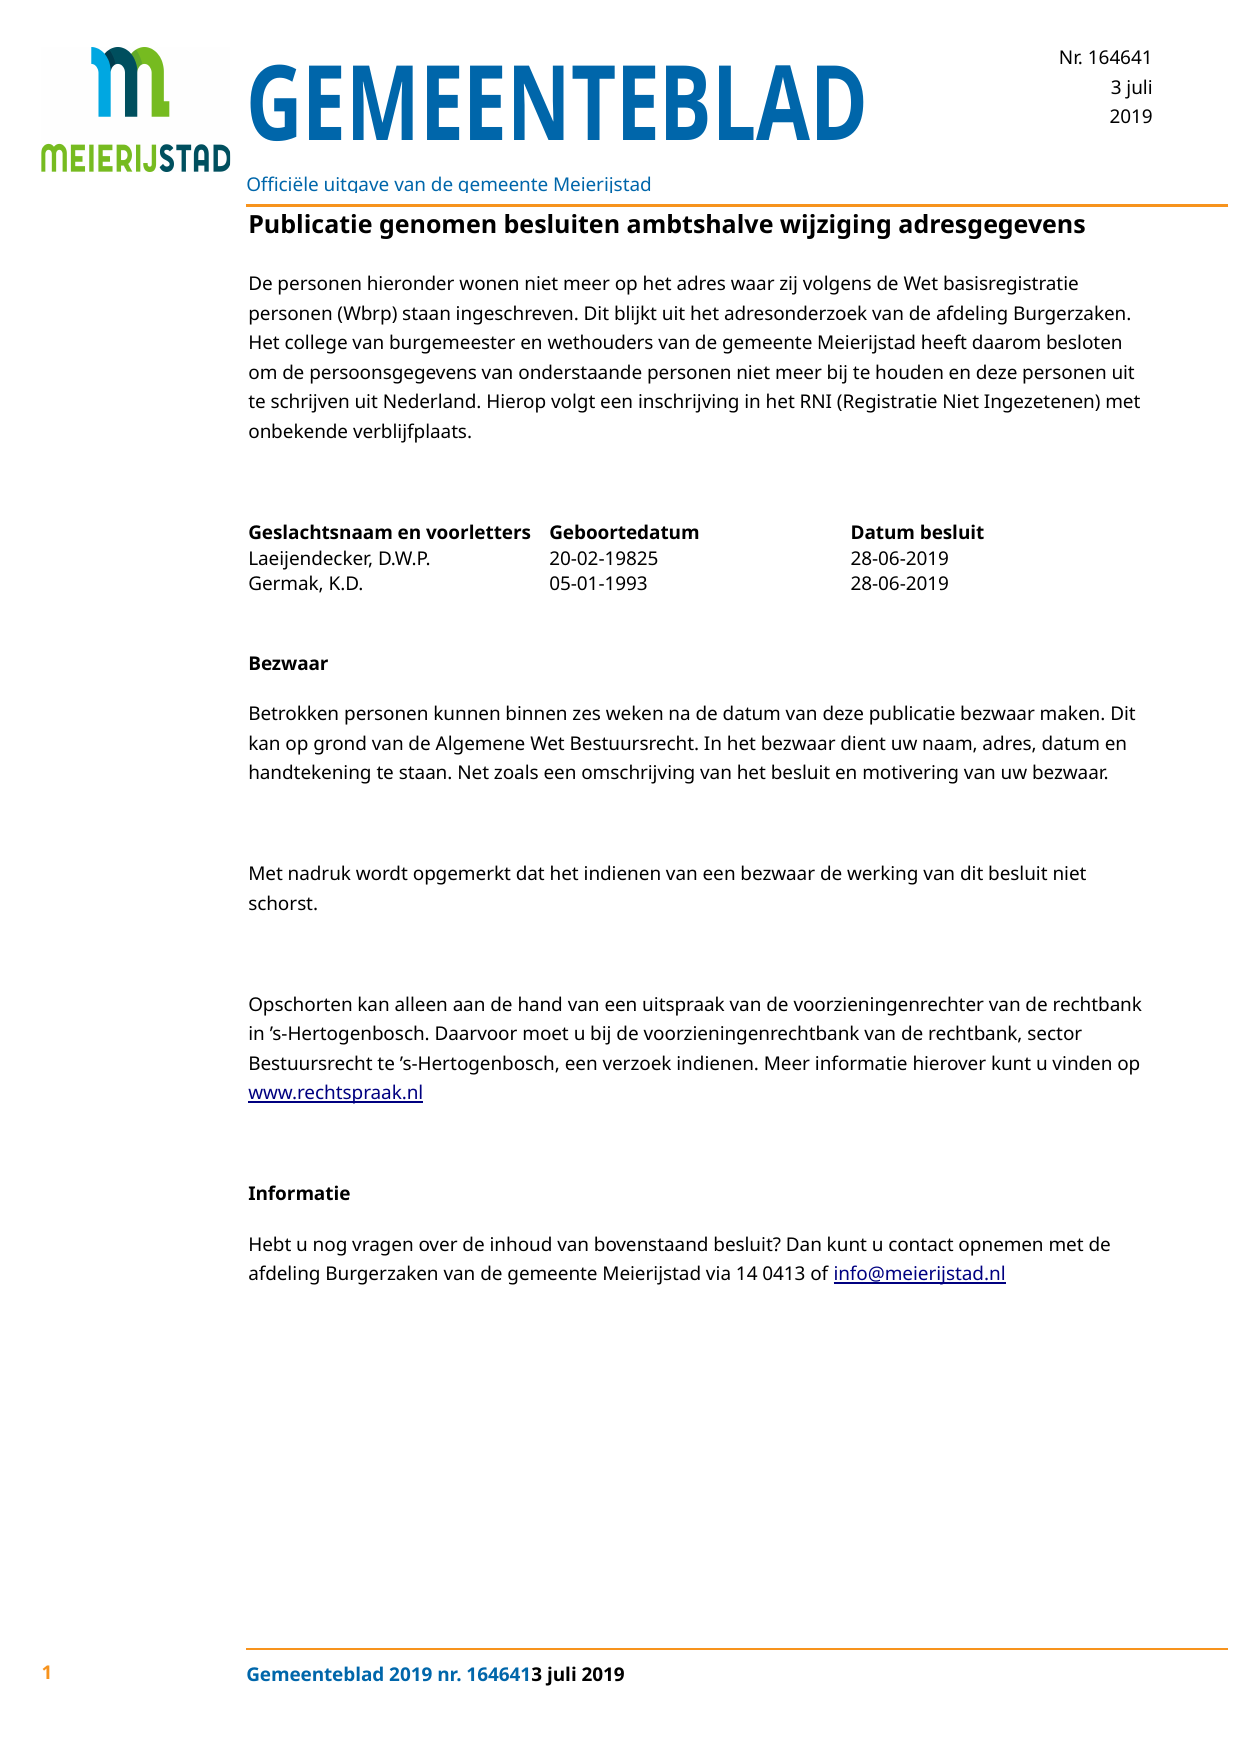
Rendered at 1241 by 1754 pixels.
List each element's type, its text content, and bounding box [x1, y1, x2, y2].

table_cell Germak, K.D. [248, 571, 549, 596]
text Hebt u nog vragen over de inhoud van bovenstaand besluit? Dan kunt u contact opnemen met de afdeling Burgerzaken van de gemeente Meierijstad via 14 0413 of info@meierijstad.nl [248, 1231, 1152, 1286]
text Informatie [248, 1180, 1152, 1206]
table_cell 05-01-1993 [549, 571, 850, 596]
table_cell Laeijendecker, D.W.P. [248, 545, 549, 571]
picture [41, 47, 231, 172]
text Opschorten kan alleen aan de hand van een uitspraak van de voorzieningenrechter van de rechtbank in ’s-Hertogenbosch. Daarvoor moet u bij de voorzieningenrechtbank van de rechtbank, sector Bestuursrecht te ’s-Hertogenbosch, een verzoek indienen. Meer informatie hierover kunt u vinden op www.rechtspraak.nl [248, 991, 1152, 1105]
text De personen hieronder wonen niet meer op het adres waar zij volgens de Wet basisregistratie personen (Wbrp) staan ingeschreven. Dit blijkt uit het adresonderzoek van de afdeling Burgerzaken. Het college van burgemeester en wethouders van de gemeente Meierijstad heeft daarom besloten om de persoonsgegevens van onderstaande personen niet meer bij te houden en deze personen uit te schrijven uit Nederland. Hierop volgt een inschrijving in het RNI (Registratie Niet Ingezetenen) met onbekende verblijfplaats. [248, 270, 1152, 444]
table_header Datum besluit [850, 519, 1152, 545]
text Bezwaar [248, 650, 1152, 676]
text Betrokken personen kunnen binnen zes weken na de datum van deze publicatie bezwaar maken. Dit kan op grond van de Algemene Wet Bestuursrecht. In het bezwaar dient uw naam, adres, datum en handtekening te staan. Net zoals een omschrijving van het besluit en motivering van uw bezwaar. [248, 700, 1152, 785]
table_cell 28-06-2019 [850, 571, 1152, 596]
table_cell 20-02-19825 [549, 545, 850, 571]
table_cell 28-06-2019 [850, 545, 1152, 571]
table_header Geslachtsnaam en voorletters [248, 519, 549, 545]
table_header Geboortedatum [549, 519, 850, 545]
text Met nadruk wordt opgemerkt dat het indienen van een bezwaar de werking van dit besluit niet schorst. [248, 860, 1152, 916]
text Publicatie genomen besluiten ambtshalve wijziging adresgegevens [248, 207, 1152, 241]
